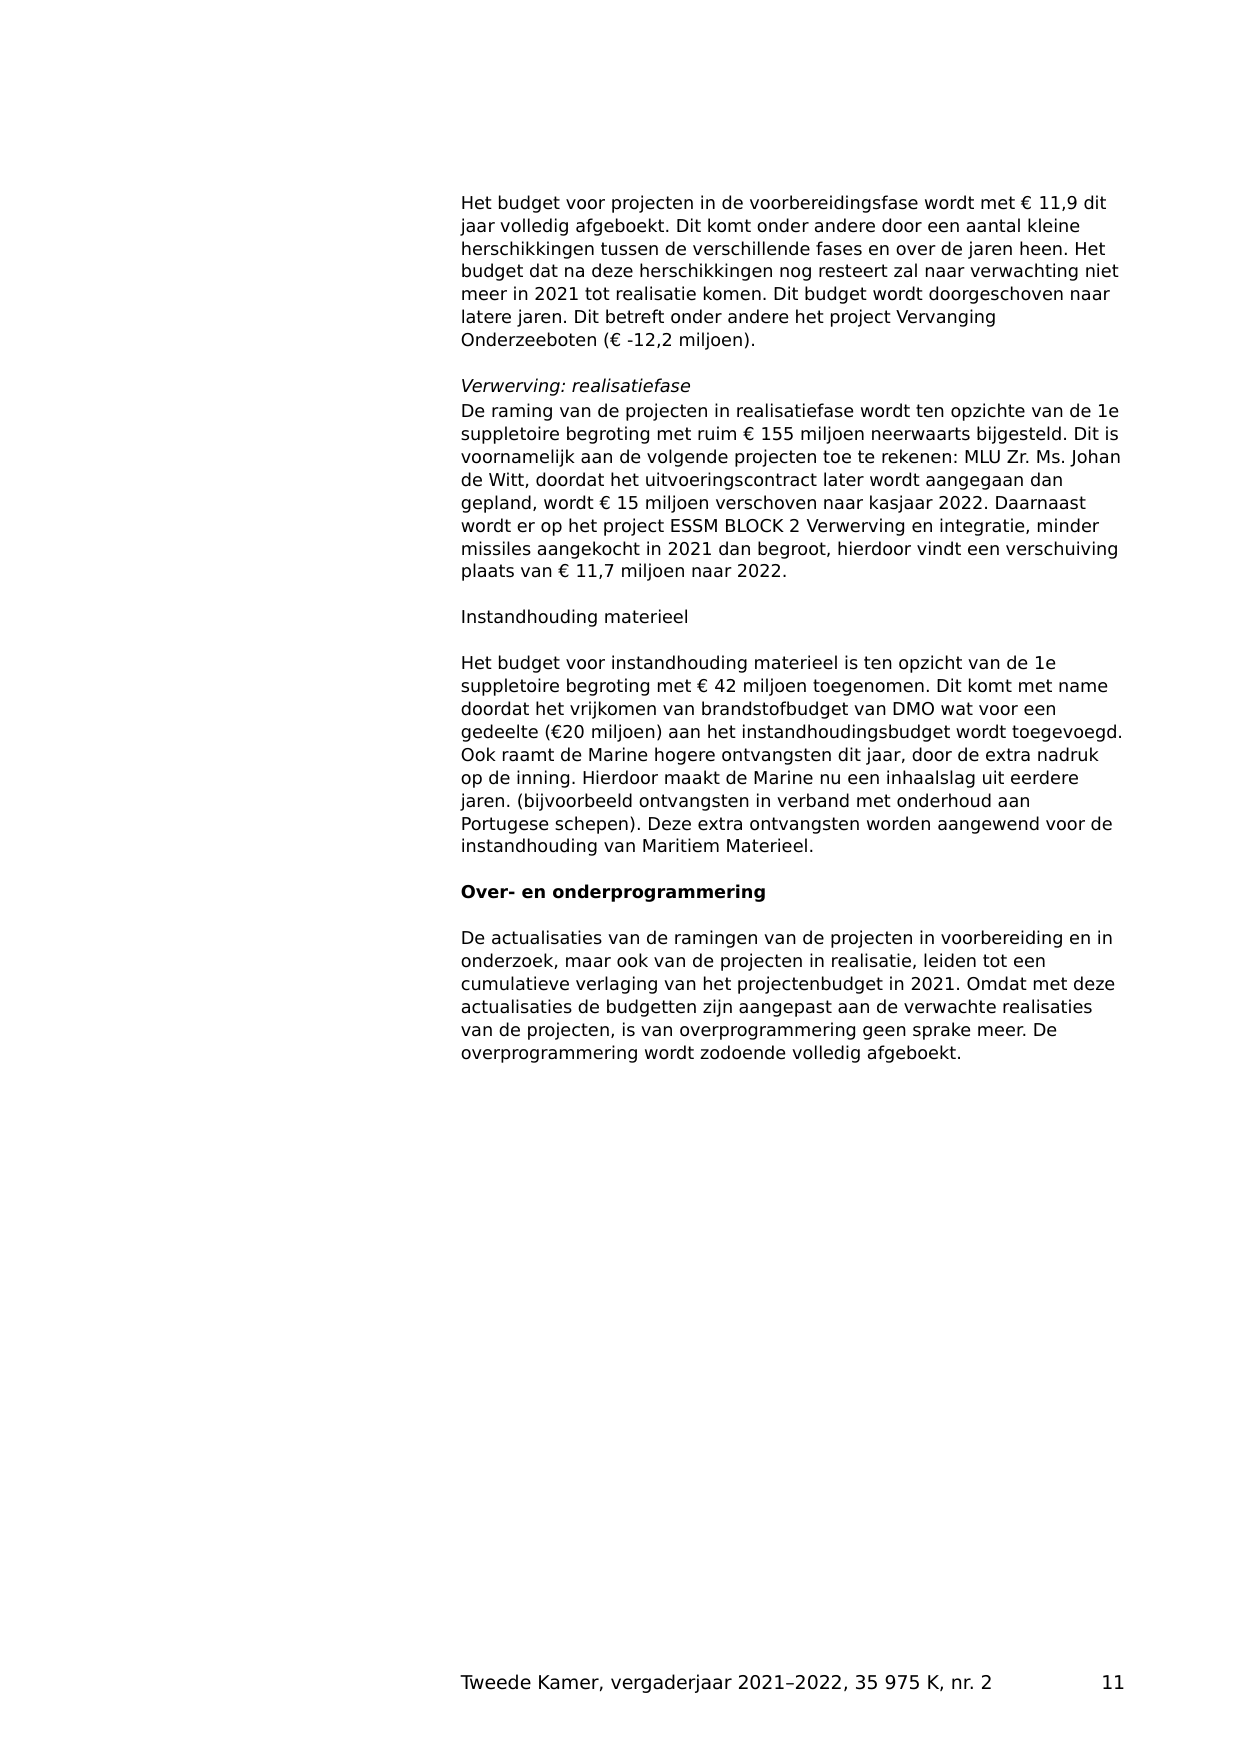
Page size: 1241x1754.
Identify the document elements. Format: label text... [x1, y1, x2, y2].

text De actualisaties van de ramingen van de projecten in voorbereiding en in onderzoek, maar ook van de projecten in realisatie, leiden tot een cumulatieve verlaging van het projectenbudget in 2021. Omdat met deze actualisaties de budgetten zijn aangepast aan de verwachte realisaties van de projecten, is van overprogrammering geen sprake meer. De overprogrammering wordt zodoende volledig afgeboekt. [461, 926, 1125, 1064]
text Instandhouding materieel [461, 605, 1125, 628]
text De raming van de projecten in realisatiefase wordt ten opzichte van de 1e suppletoire begroting met ruim € 155 miljoen neerwaarts bijgesteld. Dit is voornamelijk aan de volgende projecten toe te rekenen: MLU Zr. Ms. Johan de Witt, doordat het uitvoeringscontract later wordt aangegaan dan gepland, wordt € 15 miljoen verschoven naar kasjaar 2022. Daarnaast wordt er op het project ESSM BLOCK 2 Verwerving en integratie, minder missiles aangekocht in 2021 dan begroot, hierdoor vindt een verschuiving plaats van € 11,7 miljoen naar 2022. [461, 399, 1125, 582]
text Over- en onderprogrammering [461, 880, 1125, 903]
text Verwerving: realisatiefase [461, 374, 1125, 397]
text Het budget voor instandhouding materieel is ten opzicht van de 1e suppletoire begroting met € 42 miljoen toegenomen. Dit komt met name doordat het vrijkomen van brandstofbudget van DMO wat voor een gedeelte (€20 miljoen) aan het instandhoudingsbudget wordt toegevoegd. Ook raamt de Marine hogere ontvangsten dit jaar, door de extra nadruk op de inning. Hierdoor maakt de Marine nu een inhaalslag uit eerdere jaren. (bijvoorbeeld ontvangsten in verband met onderhoud aan Portugese schepen). Deze extra ontvangsten worden aangewend voor de instandhouding van Maritiem Materieel. [461, 651, 1125, 857]
text Het budget voor projecten in de voorbereidingsfase wordt met € 11,9 dit jaar volledig afgeboekt. Dit komt onder andere door een aantal kleine herschikkingen tussen de verschillende fases en over de jaren heen. Het budget dat na deze herschikkingen nog resteert zal naar verwachting niet meer in 2021 tot realisatie komen. Dit budget wordt doorgeschoven naar latere jaren. Dit betreft onder andere het project Vervanging Onderzeeboten (€ -12,2 miljoen). [461, 191, 1125, 351]
